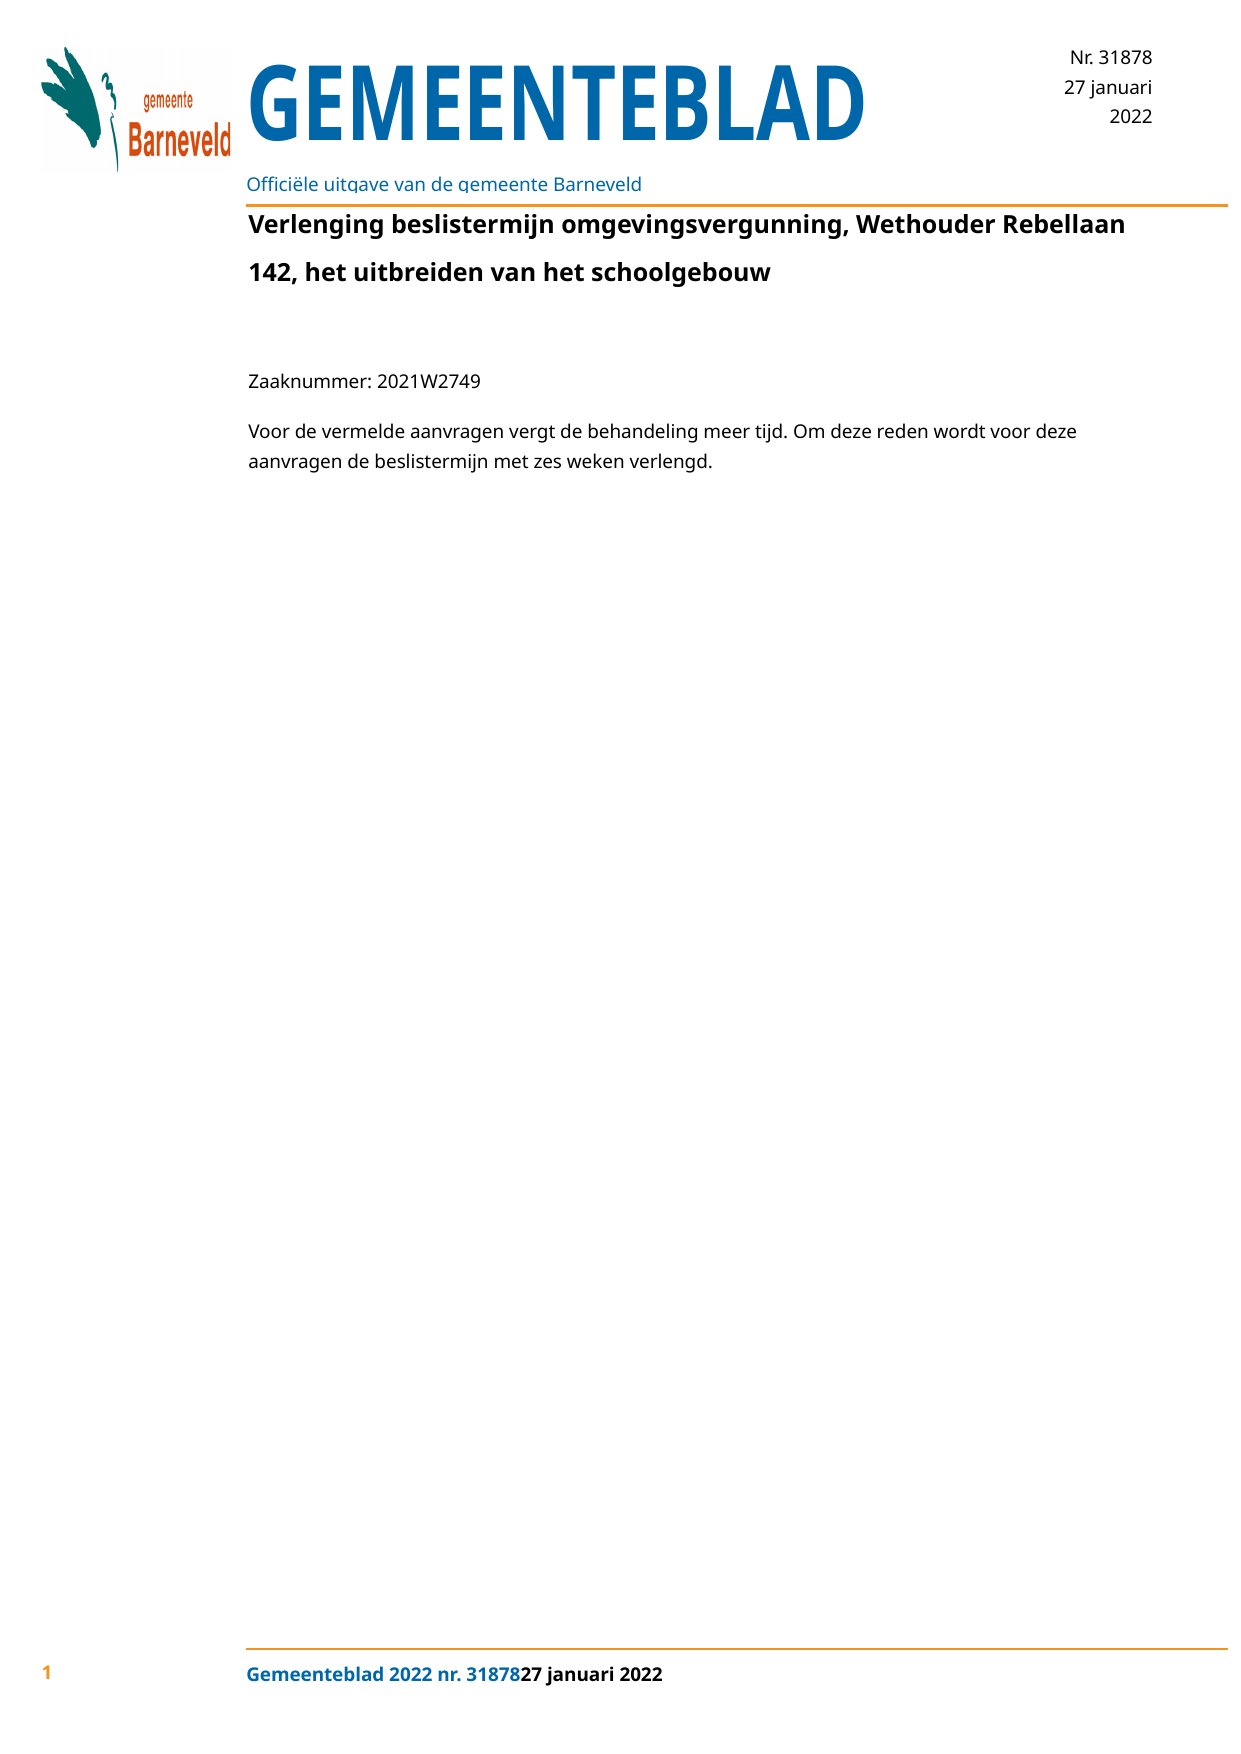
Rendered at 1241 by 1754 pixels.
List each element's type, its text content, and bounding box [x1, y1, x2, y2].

text Verlenging beslistermijn omgevingsvergunning, Wethouder Rebellaan 142, het uitbreiden van het schoolgebouw [248, 207, 1152, 288]
text Voor de vermelde aanvragen vergt de behandeling meer tijd. Om deze reden wordt voor deze aanvragen de beslistermijn met zes weken verlengd. [248, 419, 1152, 474]
text Zaaknummer: 2021W2749 [248, 368, 1152, 394]
picture [41, 47, 231, 172]
